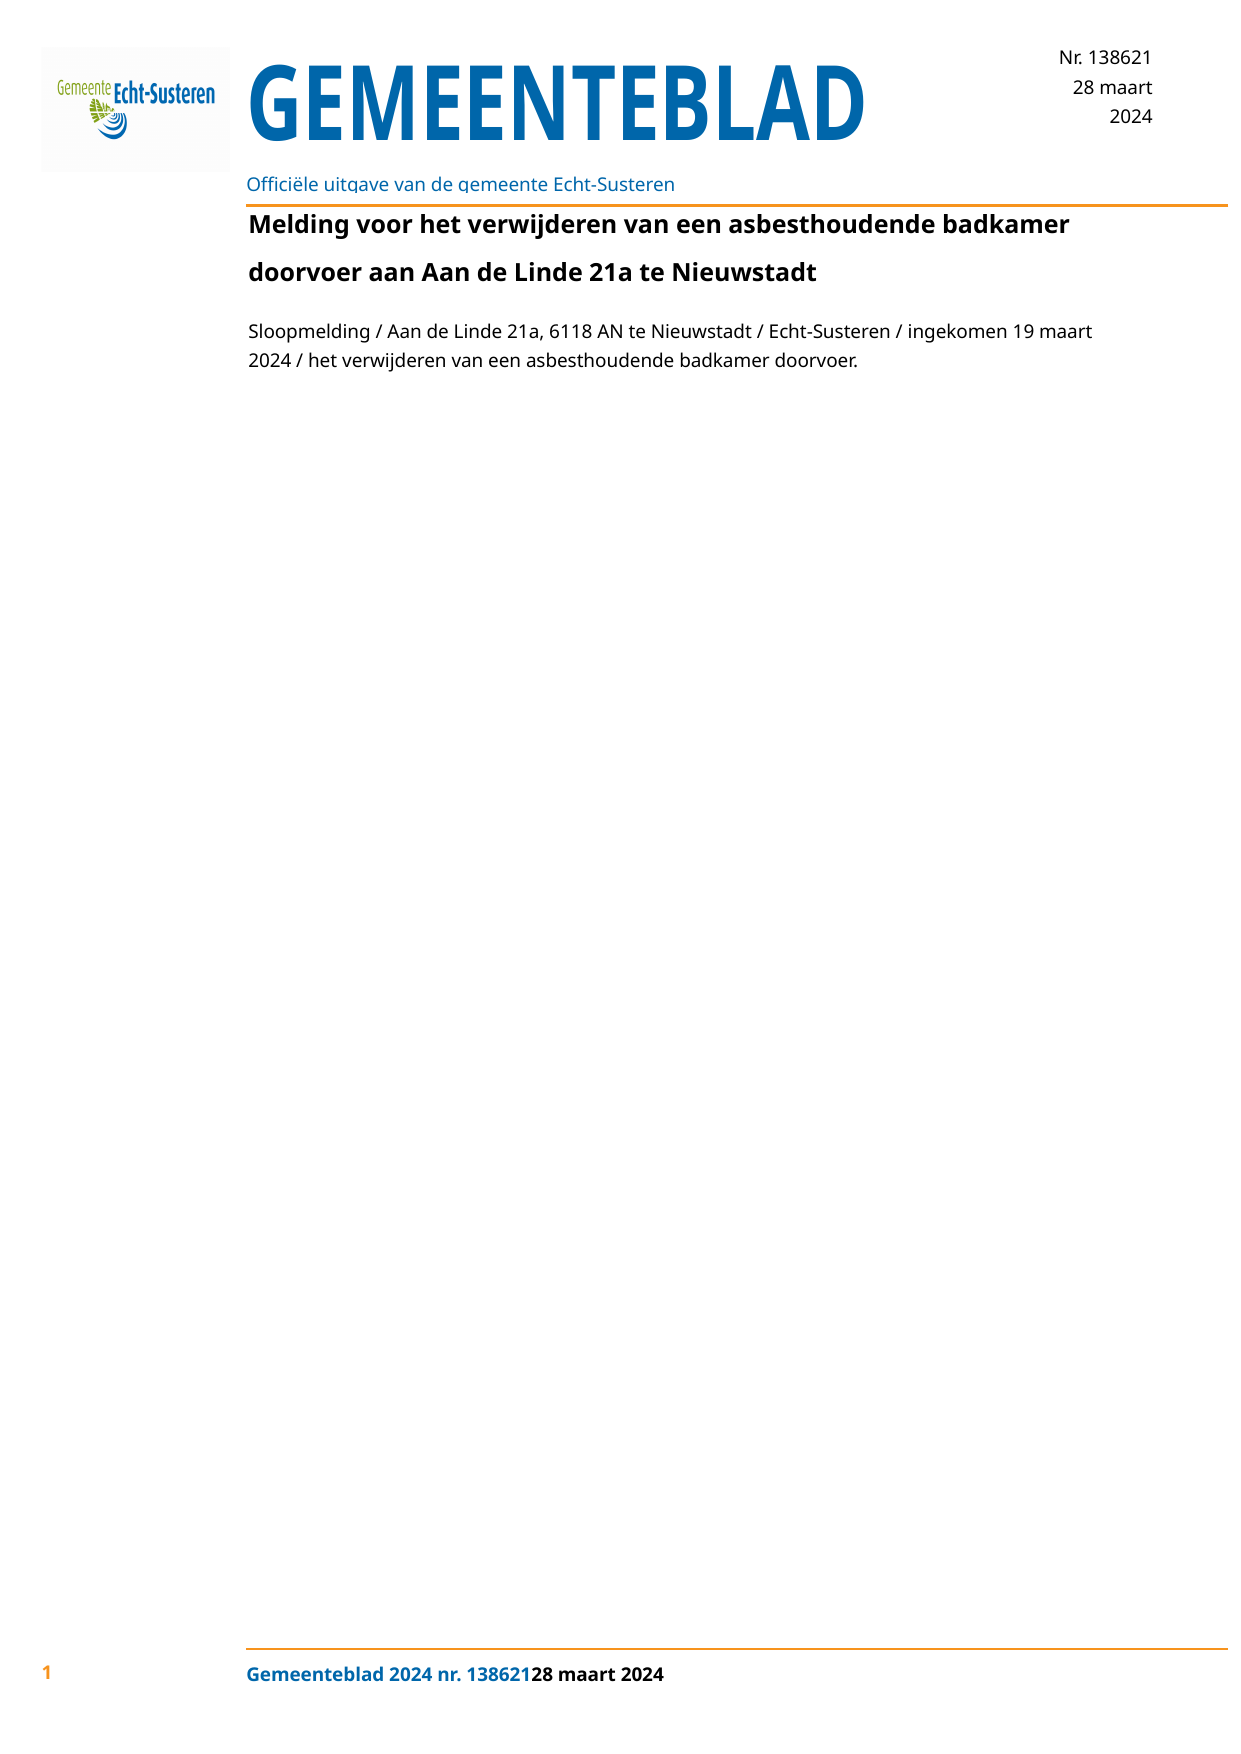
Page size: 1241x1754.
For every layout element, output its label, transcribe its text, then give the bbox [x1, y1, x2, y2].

picture [41, 47, 231, 172]
text Sloopmelding / Aan de Linde 21a, 6118 AN te Nieuwstadt / Echt-Susteren / ingekomen 19 maart 2024 / het verwijderen van een asbesthoudende badkamer doorvoer. [248, 318, 1152, 373]
text Melding voor het verwijderen van een asbesthoudende badkamer doorvoer aan Aan de Linde 21a te Nieuwstadt [248, 207, 1152, 288]
